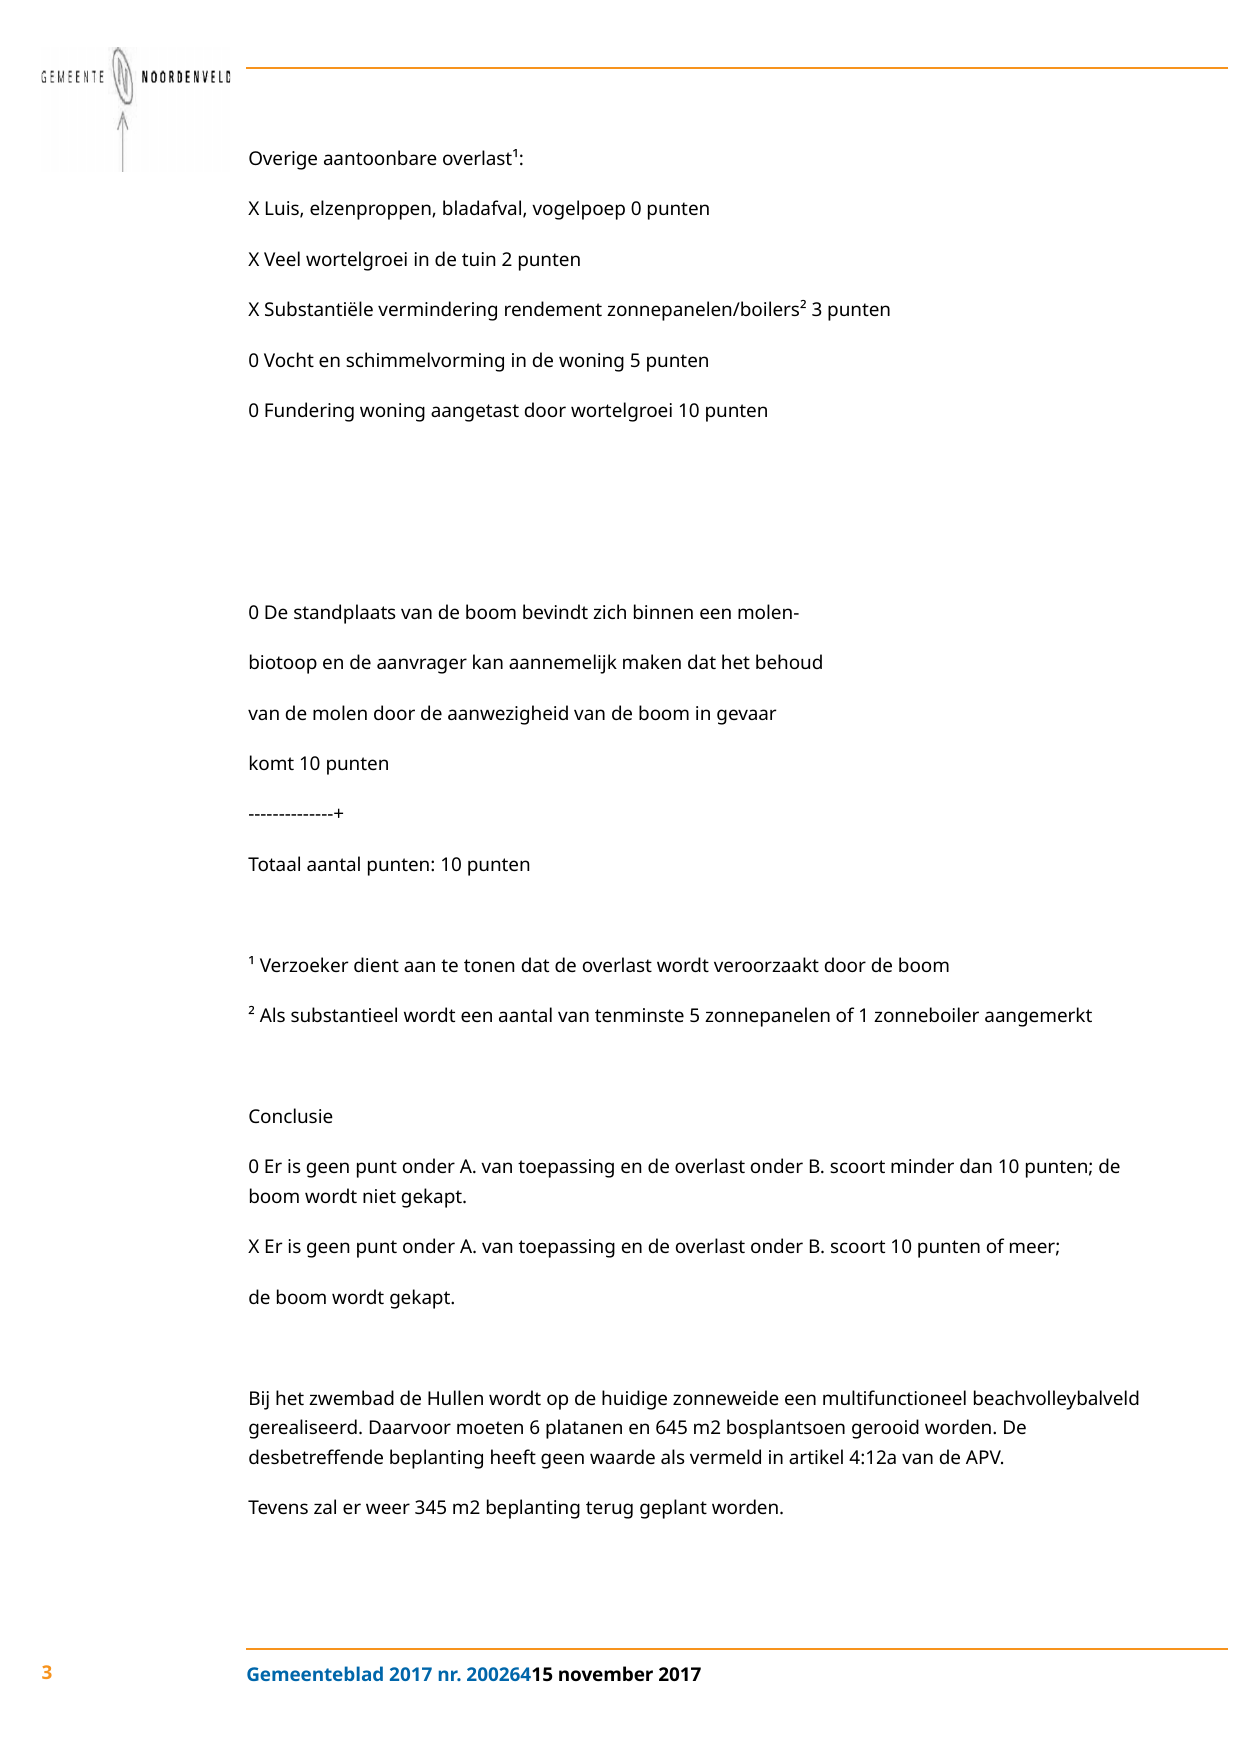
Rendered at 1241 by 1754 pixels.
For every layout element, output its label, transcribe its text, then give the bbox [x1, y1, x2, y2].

text --------------+ [248, 801, 1152, 826]
text ² Als substantieel wordt een aantal van tenminste 5 zonnepanelen of 1 zonneboiler aangemerkt [248, 1002, 1152, 1028]
text Bij het zwembad de Hullen wordt op de huidige zonneweide een multifunctioneel beachvolleybalveld gerealiseerd. Daarvoor moeten 6 platanen en 645 m2 bosplantsoen gerooid worden. De desbetreffende beplanting heeft geen waarde als vermeld in artikel 4:12a van de APV. [248, 1385, 1152, 1470]
text ¹ Verzoeker dient aan te tonen dat de overlast wordt veroorzaakt door de boom [248, 952, 1152, 978]
text X Luis, elzenproppen, bladafval, vogelpoep 0 punten [248, 196, 1152, 221]
text de boom wordt gekapt. [248, 1284, 1152, 1310]
text 0 Er is geen punt onder A. van toepassing en de overlast onder B. scoort minder dan 10 punten; de boom wordt niet gekapt. [248, 1153, 1152, 1209]
text 0 De standplaats van de boom bevindt zich binnen een molen- [248, 599, 1152, 625]
text Conclusie [248, 1103, 1152, 1129]
picture [41, 47, 231, 172]
text komt 10 punten [248, 750, 1152, 776]
text X Er is geen punt onder A. van toepassing en de overlast onder B. scoort 10 punten of meer; [248, 1233, 1152, 1259]
text 0 Fundering woning aangetast door wortelgroei 10 punten [248, 397, 1152, 423]
text X Veel wortelgroei in de tuin 2 punten [248, 246, 1152, 272]
text 0 Vocht en schimmelvorming in de woning 5 punten [248, 347, 1152, 373]
text Overige aantoonbare overlast¹: [248, 145, 1152, 171]
text Totaal aantal punten: 10 punten [248, 851, 1152, 877]
text X Substantiële vermindering rendement zonnepanelen/boilers² 3 punten [248, 296, 1152, 322]
text Tevens zal er weer 345 m2 beplanting terug geplant worden. [248, 1494, 1152, 1520]
text van de molen door de aanwezigheid van de boom in gevaar [248, 700, 1152, 726]
text biotoop en de aanvrager kan aannemelijk maken dat het behoud [248, 649, 1152, 675]
